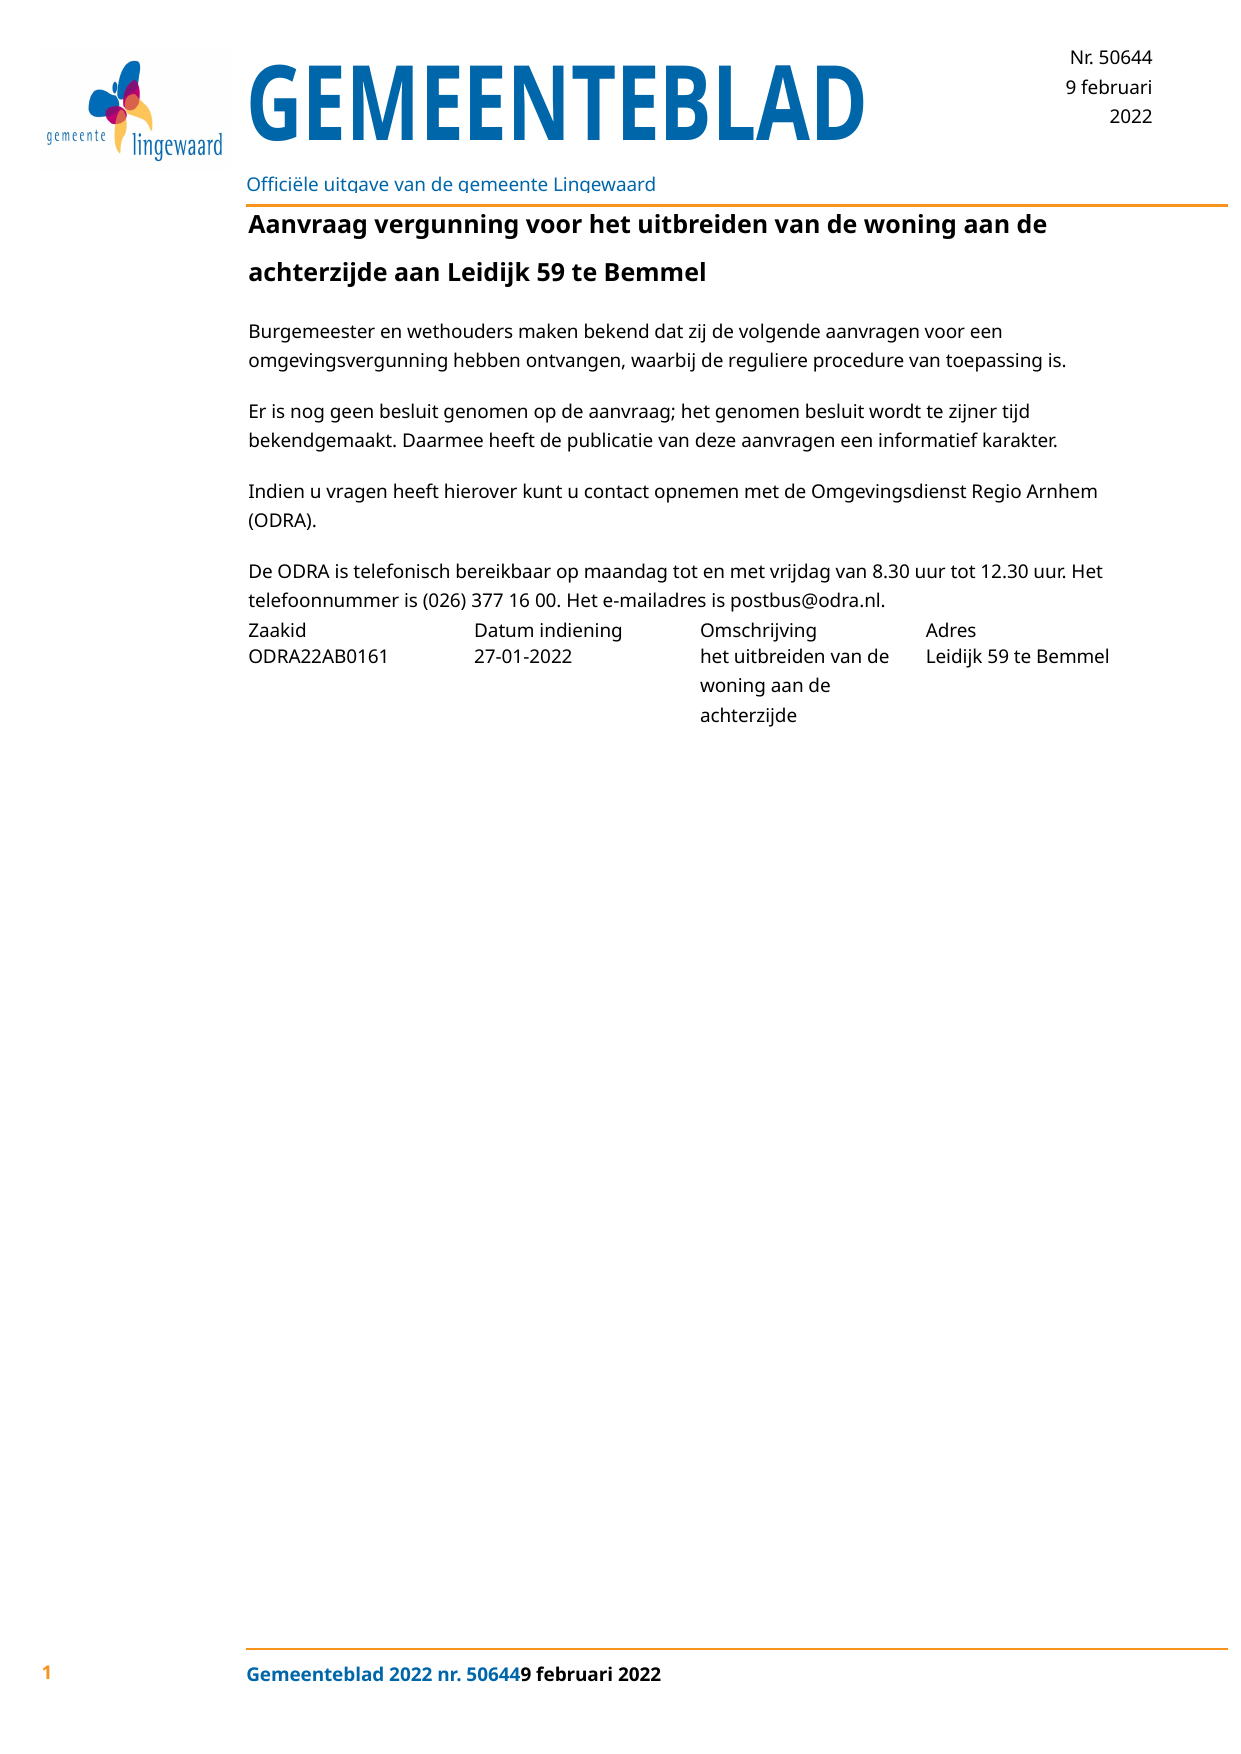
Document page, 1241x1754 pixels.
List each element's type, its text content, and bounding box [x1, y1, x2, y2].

table_cell 27-01-2022 [474, 643, 700, 728]
table_cell het uitbreiden van de woning aan de achterzijde [700, 643, 926, 728]
text Burgemeester en wethouders maken bekend dat zij de volgende aanvragen voor een omgevingsvergunning hebben ontvangen, waarbij de reguliere procedure van toepassing is. [248, 318, 1152, 373]
table_header Omschrijving [700, 617, 926, 643]
text Indien u vragen heeft hierover kunt u contact opnemen met de Omgevingsdienst Regio Arnhem (ODRA). [248, 478, 1152, 533]
picture [41, 47, 231, 172]
text Aanvraag vergunning voor het uitbreiden van de woning aan de achterzijde aan Leidijk 59 te Bemmel [248, 207, 1152, 288]
table_header Zaakid [248, 617, 474, 643]
table_cell ODRA22AB0161 [248, 643, 474, 728]
table_header Datum indiening [474, 617, 700, 643]
text De ODRA is telefonisch bereikbaar op maandag tot en met vrijdag van 8.30 uur tot 12.30 uur. Het telefoonnummer is (026) 377 16 00. Het e-mailadres is postbus@odra.nl. [248, 558, 1152, 613]
text Er is nog geen besluit genomen op de aanvraag; het genomen besluit wordt te zijner tijd bekendgemaakt. Daarmee heeft de publicatie van deze aanvragen een informatief karakter. [248, 398, 1152, 453]
table_header Adres [926, 617, 1152, 643]
table_cell Leidijk 59 te Bemmel [926, 643, 1152, 728]
